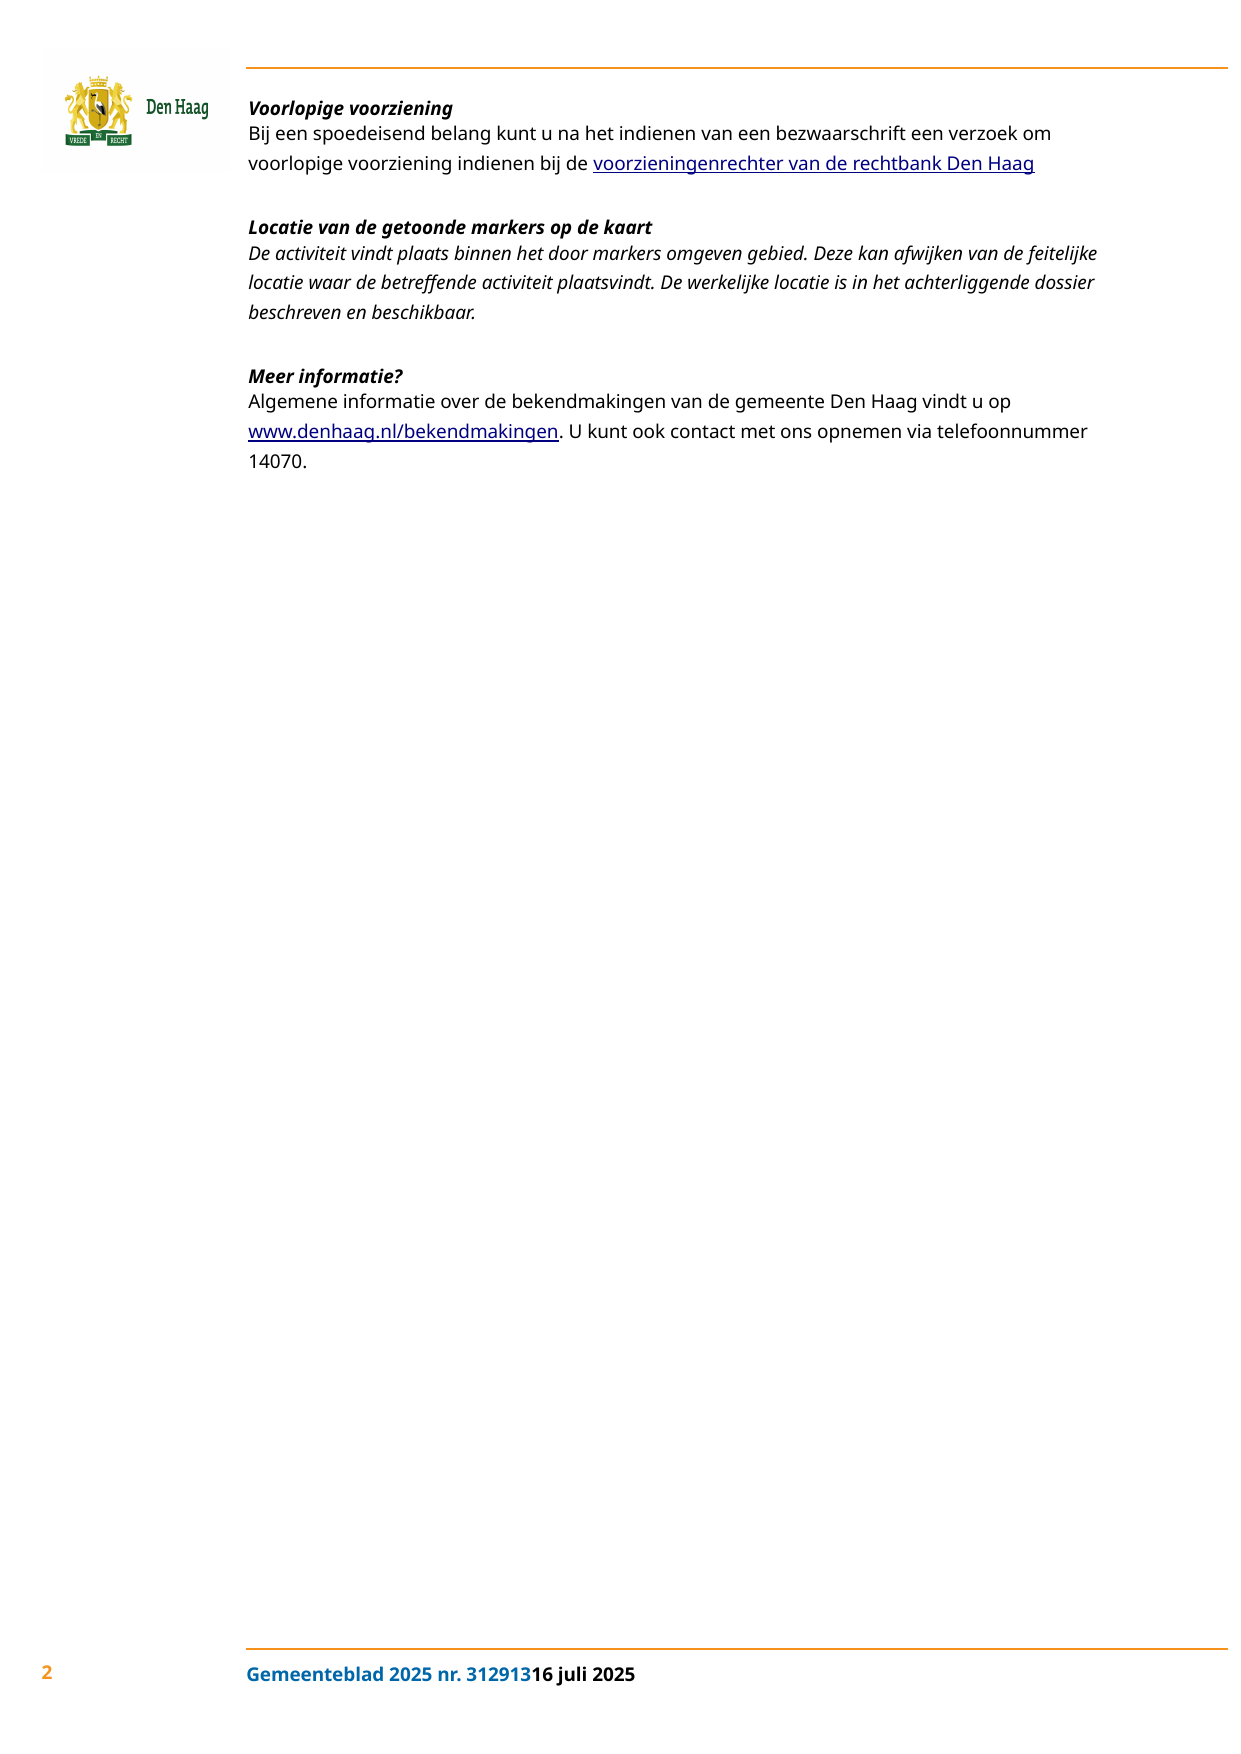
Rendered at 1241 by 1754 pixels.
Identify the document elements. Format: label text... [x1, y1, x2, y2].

text Voorlopige voorziening [248, 95, 1152, 121]
picture [41, 47, 231, 172]
text Bij een spoedeisend belang kunt u na het indienen van een bezwaarschrift een verzoek om voorlopige voorziening indienen bij de voorzieningenrechter van de rechtbank Den Haag [248, 121, 1152, 176]
text Locatie van de getoonde markers op de kaart [248, 214, 1152, 240]
text Meer informatie? [248, 363, 1152, 389]
text Algemene informatie over de bekendmakingen van de gemeente Den Haag vindt u op www.denhaag.nl/bekendmakingen. U kunt ook contact met ons opnemen via telefoonnummer 14070. [248, 389, 1152, 473]
text De activiteit vindt plaats binnen het door markers omgeven gebied. Deze kan afwijken van de feitelijke locatie waar de betreffende activiteit plaatsvindt. De werkelijke locatie is in het achterliggende dossier beschreven en beschikbaar. [248, 240, 1152, 325]
